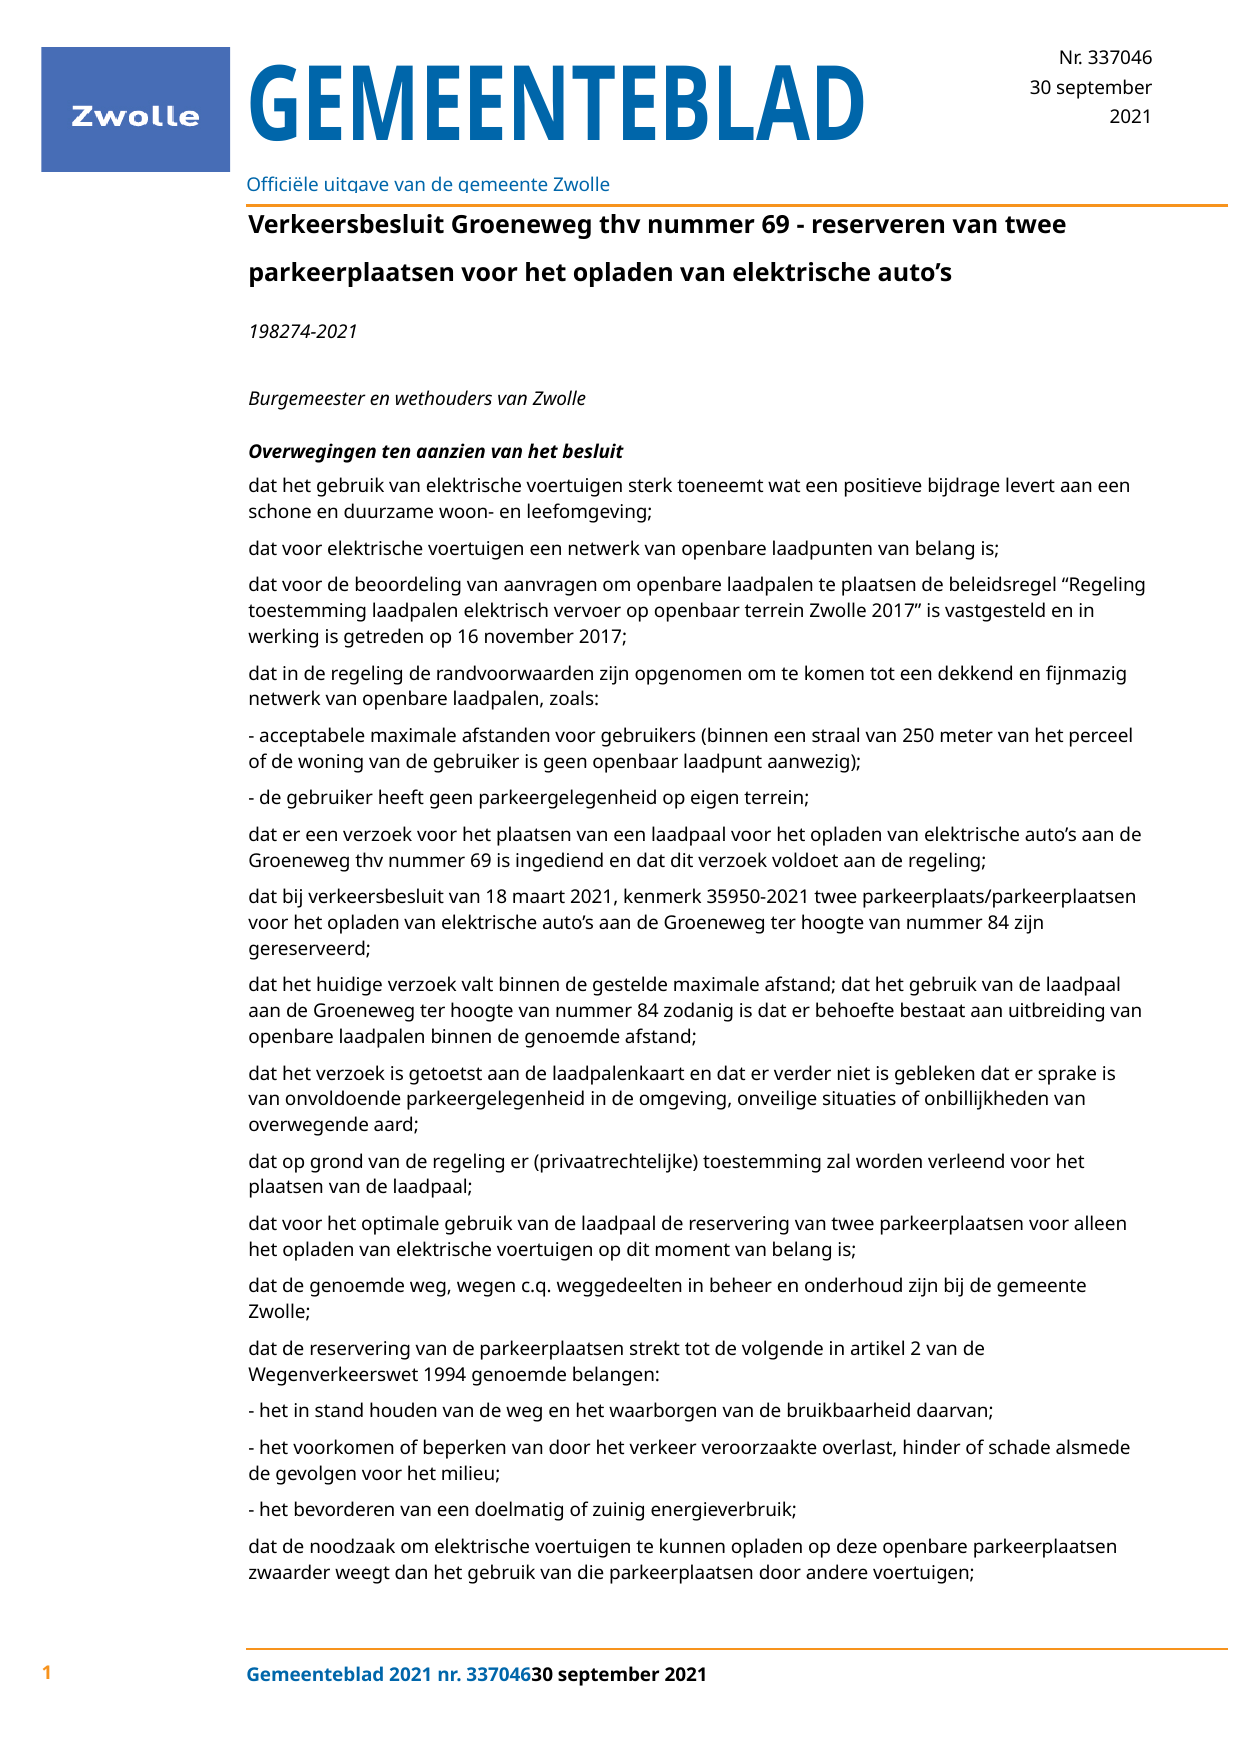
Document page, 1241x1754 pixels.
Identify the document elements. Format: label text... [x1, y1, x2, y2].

text Burgemeester en wethouders van Zwolle [248, 386, 1152, 411]
text dat de reservering van de parkeerplaatsen strekt tot de volgende in artikel 2 van de Wegenverkeerswet 1994 genoemde belangen: [248, 1335, 1152, 1387]
text dat de genoemde weg, wegen c.q. weggedeelten in beheer en onderhoud zijn bij de gemeente Zwolle; [248, 1273, 1152, 1324]
text - acceptabele maximale afstanden voor gebruikers (binnen een straal van 250 meter van het perceel of de woning van de gebruiker is geen openbaar laadpunt aanwezig); [248, 722, 1152, 773]
text dat voor elektrische voertuigen een netwerk van openbare laadpunten van belang is; [248, 535, 1152, 561]
text 198274-2021 [248, 318, 1152, 344]
text dat de noodzaak om elektrische voertuigen te kunnen opladen op deze openbare parkeerplaatsen zwaarder weegt dan het gebruik van die parkeerplaatsen door andere voertuigen; [248, 1533, 1152, 1585]
text dat op grond van de regeling er (privaatrechtelijke) toestemming zal worden verleend voor het plaatsen van de laadpaal; [248, 1148, 1152, 1199]
text dat voor de beoordeling van aanvragen om openbare laadpalen te plaatsen de beleidsregel “Regeling toestemming laadpalen elektrisch vervoer op openbaar terrein Zwolle 2017” is vastgesteld en in werking is getreden op 16 november 2017; [248, 572, 1152, 649]
text - het voorkomen of beperken van door het verkeer veroorzaakte overlast, hinder of schade alsmede de gevolgen voor het milieu; [248, 1434, 1152, 1486]
text dat voor het optimale gebruik van de laadpaal de reservering van twee parkeerplaatsen voor alleen het opladen van elektrische voertuigen op dit moment van belang is; [248, 1210, 1152, 1262]
picture [41, 47, 231, 172]
text - het bevorderen van een doelmatig of zuinig energieverbruik; [248, 1497, 1152, 1522]
text Verkeersbesluit Groeneweg thv nummer 69 - reserveren van twee parkeerplaatsen voor het opladen van elektrische auto’s [248, 207, 1152, 288]
text dat het gebruik van elektrische voertuigen sterk toeneemt wat een positieve bijdrage levert aan een schone en duurzame woon- en leefomgeving; [248, 472, 1152, 524]
text dat bij verkeersbesluit van 18 maart 2021, kenmerk 35950-2021 twee parkeerplaats/parkeerplaatsen voor het opladen van elektrische auto’s aan de Groeneweg ter hoogte van nummer 84 zijn gereserveerd; [248, 883, 1152, 961]
text dat het verzoek is getoetst aan de laadpalenkaart en dat er verder niet is gebleken dat er sprake is van onvoldoende parkeergelegenheid in de omgeving, onveilige situaties of onbillijkheden van overwegende aard; [248, 1060, 1152, 1137]
text dat het huidige verzoek valt binnen de gestelde maximale afstand; dat het gebruik van de laadpaal aan de Groeneweg ter hoogte van nummer 84 zodanig is dat er behoefte bestaat aan uitbreiding van openbare laadpalen binnen de genoemde afstand; [248, 972, 1152, 1049]
text Overwegingen ten aanzien van het besluit [248, 438, 1152, 464]
text - de gebruiker heeft geen parkeergelegenheid op eigen terrein; [248, 784, 1152, 810]
text - het in stand houden van de weg en het waarborgen van de bruikbaarheid daarvan; [248, 1397, 1152, 1423]
text dat in de regeling de randvoorwaarden zijn opgenomen om te komen tot een dekkend en fijnmazig netwerk van openbare laadpalen, zoals: [248, 660, 1152, 711]
text dat er een verzoek voor het plaatsen van een laadpaal voor het opladen van elektrische auto’s aan de Groeneweg thv nummer 69 is ingediend en dat dit verzoek voldoet aan de regeling; [248, 821, 1152, 873]
